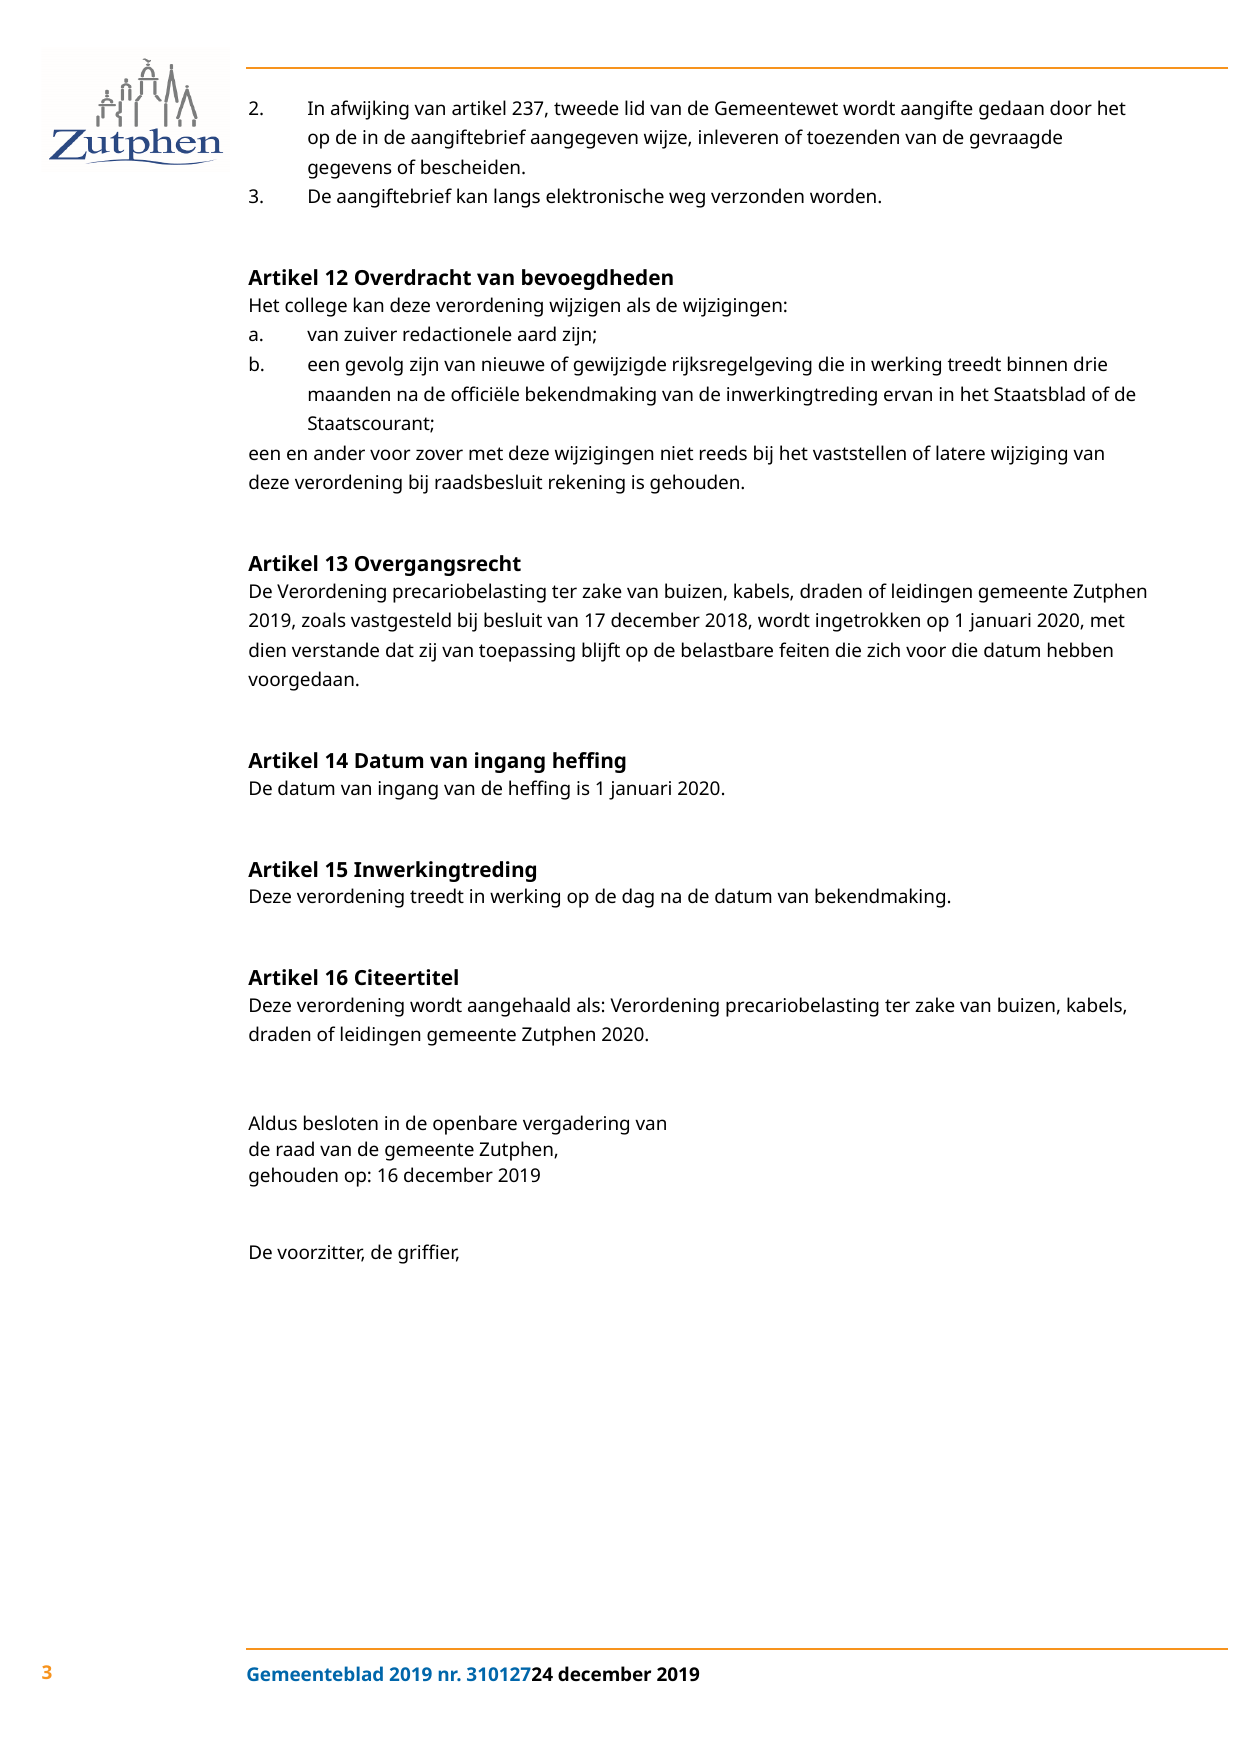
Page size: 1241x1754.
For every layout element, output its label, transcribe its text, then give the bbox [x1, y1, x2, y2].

picture [41, 47, 231, 172]
text Het college kan deze verordening wijzigen als de wijzigingen: [248, 292, 1152, 318]
text Artikel 13 Overgangsrecht [248, 549, 1152, 578]
text Artikel 14 Datum van ingang heffing [248, 747, 1152, 775]
text de raad van de gemeente Zutphen, [248, 1136, 1152, 1162]
text Artikel 12 Overdracht van bevoegdheden [248, 263, 1152, 292]
list een gevolg zijn van nieuwe of gewijzigde rijksregelgeving die in werking treedt binnen drie maanden na de officiële bekendmaking van de inwerkingtreding ervan in het Staatsblad of de Staatscourant; [248, 351, 1152, 436]
text Deze verordening wordt aangehaald als: Verordening precariobelasting ter zake van buizen, kabels, draden of leidingen gemeente Zutphen 2020. [248, 992, 1152, 1047]
text Deze verordening treedt in werking op de dag na de datum van bekendmaking. [248, 883, 1152, 909]
text De datum van ingang van de heffing is 1 januari 2020. [248, 775, 1152, 801]
text een en ander voor zover met deze wijzigingen niet reeds bij het vaststellen of latere wijziging van deze verordening bij raadsbesluit rekening is gehouden. [248, 440, 1152, 495]
text De Verordening precariobelasting ter zake van buizen, kabels, draden of leidingen gemeente Zutphen 2019, zoals vastgesteld bij besluit van 17 december 2018, wordt ingetrokken op 1 januari 2020, met dien verstande dat zij van toepassing blijft op de belastbare feiten die zich voor die datum hebben voorgedaan. [248, 578, 1152, 692]
text De voorzitter, de griffier, [248, 1239, 1152, 1265]
text Artikel 15 Inwerkingtreding [248, 855, 1152, 883]
list In afwijking van artikel 237, tweede lid van de Gemeentewet wordt aangifte gedaan door het op de in de aangiftebrief aangegeven wijze, inleveren of toezenden van de gevraagde gegevens of bescheiden. [248, 95, 1152, 180]
list De aangiftebrief kan langs elektronische weg verzonden worden. [248, 183, 1152, 209]
text Aldus besloten in de openbare vergadering van [248, 1110, 1152, 1136]
text gehouden op: 16 december 2019 [248, 1162, 1152, 1187]
text Artikel 16 Citeertitel [248, 963, 1152, 992]
list van zuiver redactionele aard zijn; [248, 322, 1152, 347]
